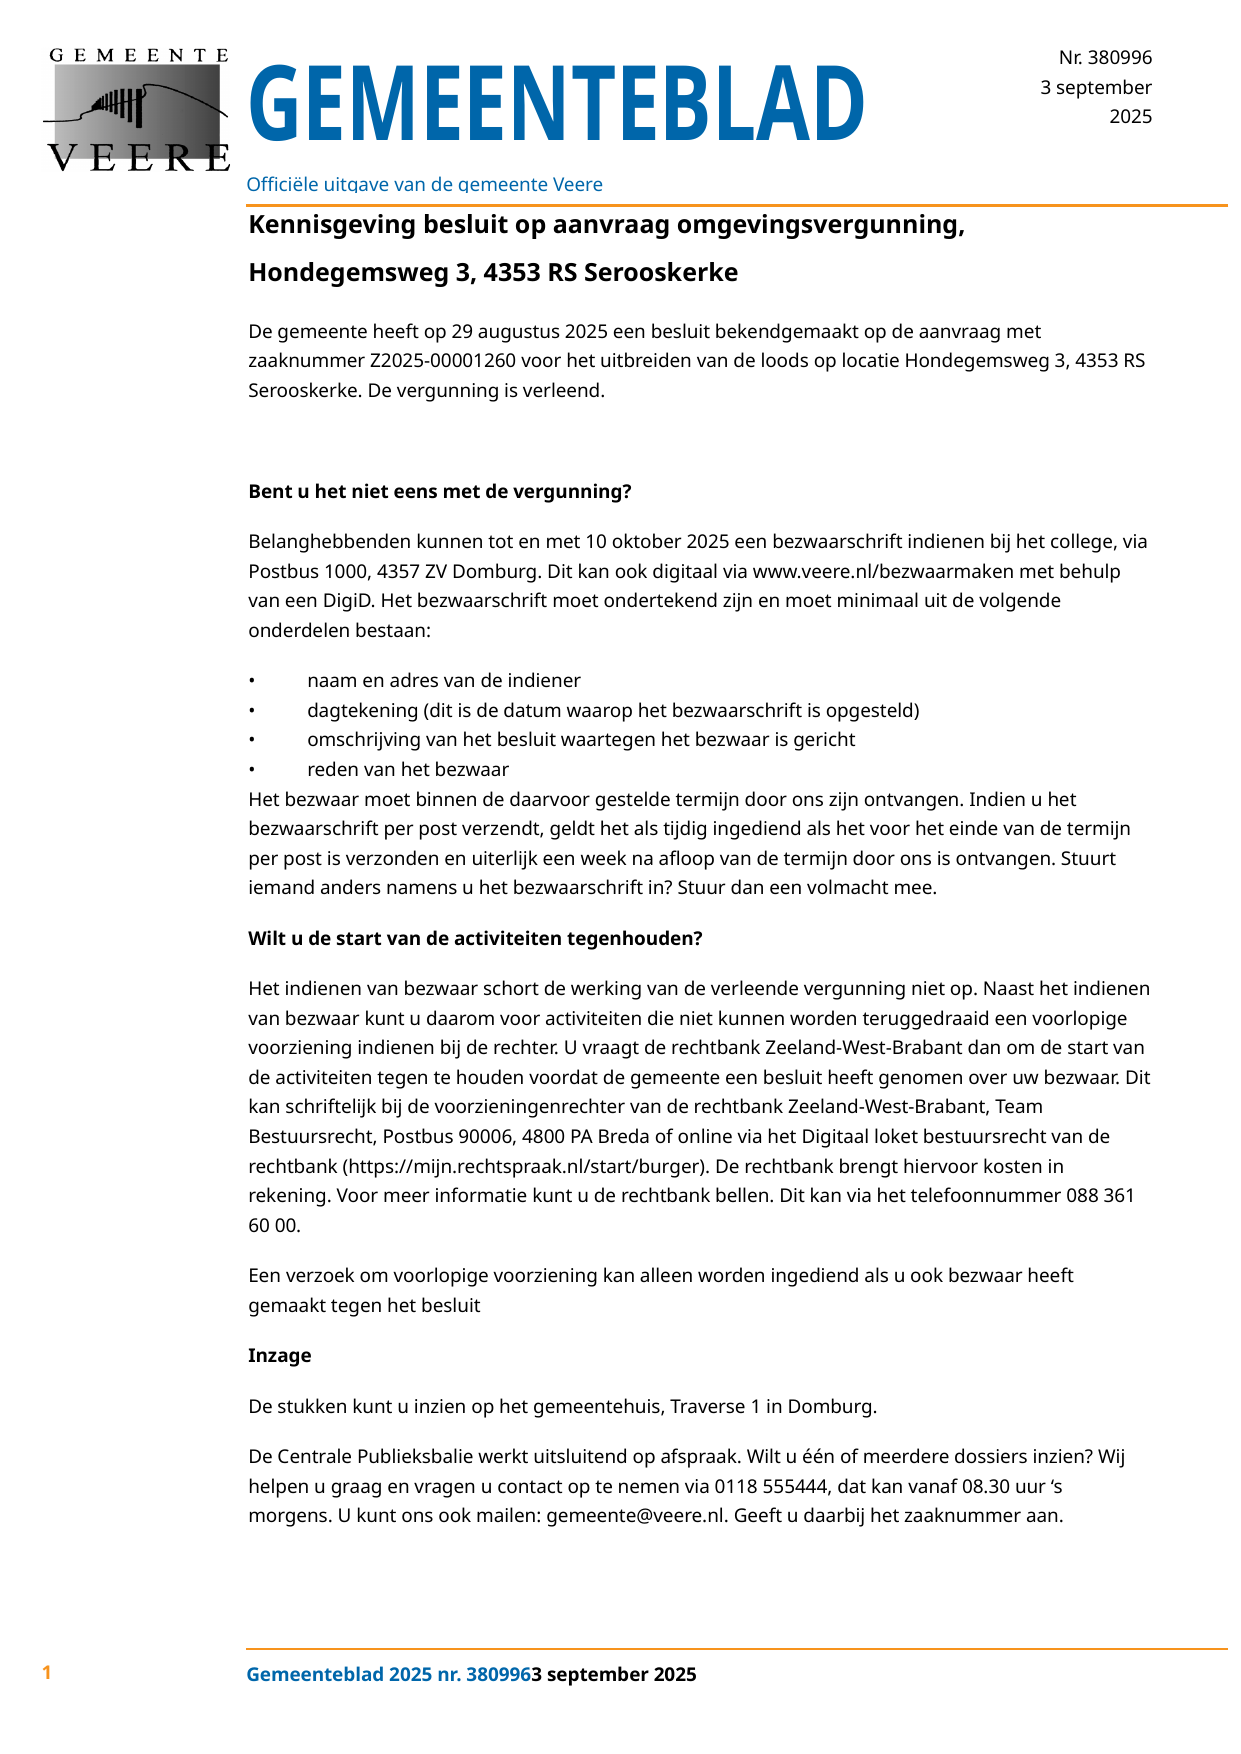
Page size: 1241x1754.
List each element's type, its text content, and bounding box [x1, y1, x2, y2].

text Het indienen van bezwaar schort de werking van de verleende vergunning niet op. Naast het indienen van bezwaar kunt u daarom voor activiteiten die niet kunnen worden teruggedraaid een voorlopige voorziening indienen bij de rechter. U vraagt de rechtbank Zeeland-West-Brabant dan om de start van de activiteiten tegen te houden voordat de gemeente een besluit heeft genomen over uw bezwaar. Dit kan schriftelijk bij de voorzieningenrechter van de rechtbank Zeeland-West-Brabant, Team Bestuursrecht, Postbus 90006, 4800 PA Breda of online via het Digitaal loket bestuursrecht van de rechtbank (https://mijn.rechtspraak.nl/start/burger). De rechtbank brengt hiervoor kosten in rekening. Voor meer informatie kunt u de rechtbank bellen. Dit kan via het telefoonnummer 088 361 60 00. [248, 975, 1152, 1238]
text Inzage [248, 1342, 1152, 1368]
text Het bezwaar moet binnen de daarvoor gestelde termijn door ons zijn ontvangen. Indien u het bezwaarschrift per post verzendt, geldt het als tijdig ingediend als het voor het einde van de termijn per post is verzonden en uiterlijk een week na afloop van de termijn door ons is ontvangen. Stuurt iemand anders namens u het bezwaarschrift in? Stuur dan een volmacht mee. [248, 786, 1152, 900]
text Belanghebbenden kunnen tot en met 10 oktober 2025 een bezwaarschrift indienen bij het college, via Postbus 1000, 4357 ZV Domburg. Dit kan ook digitaal via www.veere.nl/bezwaarmaken met behulp van een DigiD. Het bezwaarschrift moet ondertekend zijn en moet minimaal uit de volgende onderdelen bestaan: [248, 528, 1152, 643]
text De Centrale Publieksbalie werkt uitsluitend op afspraak. Wilt u één of meerdere dossiers inzien? Wij helpen u graag en vragen u contact op te nemen via 0118 555444, dat kan vanaf 08.30 uur ‘s morgens. U kunt ons ook mailen: gemeente@veere.nl. Geeft u daarbij het zaaknummer aan. [248, 1443, 1152, 1528]
text Bent u het niet eens met de vergunning? [248, 478, 1152, 504]
list reden van het bezwaar [248, 756, 1152, 782]
list dagtekening (dit is de datum waarop het bezwaarschrift is opgesteld) [248, 697, 1152, 723]
text Kennisgeving besluit op aanvraag omgevingsvergunning, Hondegemsweg 3, 4353 RS Serooskerke [248, 207, 1152, 288]
text Een verzoek om voorlopige voorziening kan alleen worden ingediend als u ook bezwaar heeft gemaakt tegen het besluit [248, 1262, 1152, 1318]
list naam en adres van de indiener [248, 667, 1152, 693]
list omschrijving van het besluit waartegen het bezwaar is gericht [248, 727, 1152, 752]
text De gemeente heeft op 29 augustus 2025 een besluit bekendgemaakt op de aanvraag met zaaknummer Z2025-00001260 voor het uitbreiden van de loods op locatie Hondegemsweg 3, 4353 RS Serooskerke. De vergunning is verleend. [248, 318, 1152, 403]
text De stukken kunt u inzien op het gemeentehuis, Traverse 1 in Domburg. [248, 1393, 1152, 1419]
picture [41, 47, 231, 172]
text Wilt u de start van de activiteiten tegenhouden? [248, 925, 1152, 951]
